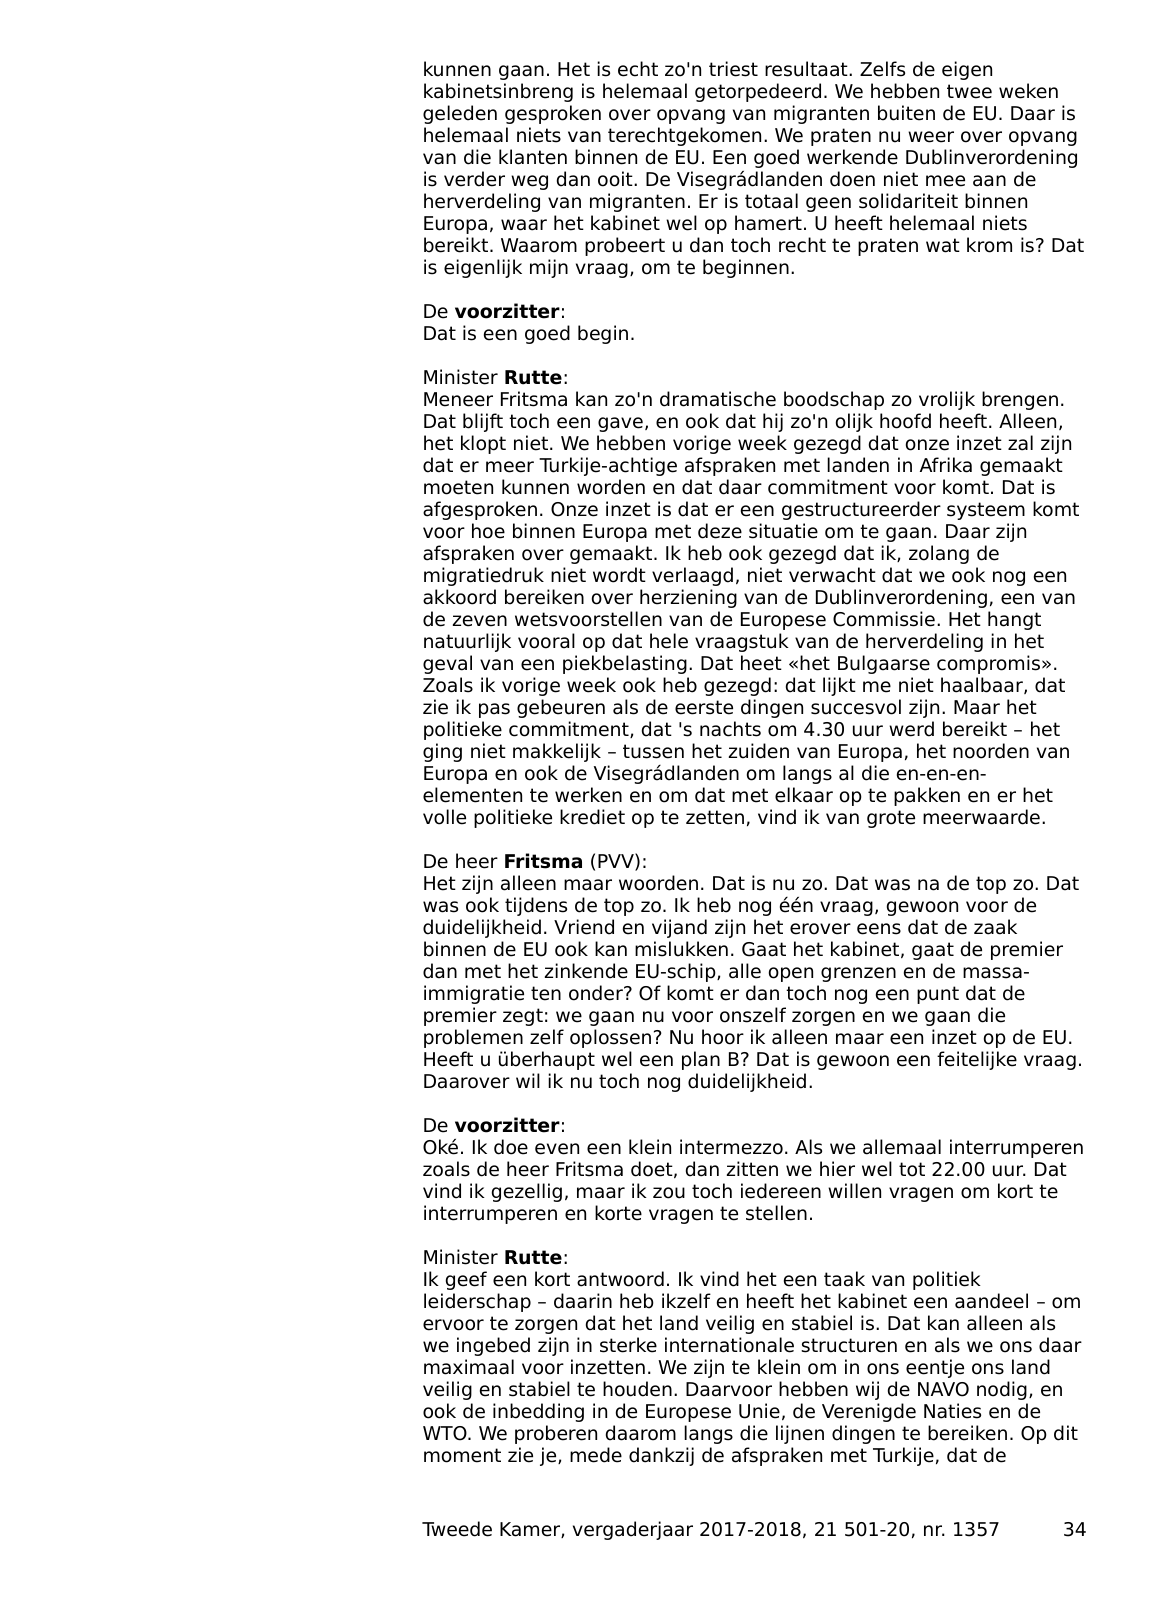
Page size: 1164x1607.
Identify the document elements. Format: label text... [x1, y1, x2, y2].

text Ik geef een kort antwoord. Ik vind het een taak van politiek leiderschap – daarin heb ikzelf en heeft het kabinet een aandeel – om ervoor te zorgen dat het land veilig en stabiel is. Dat kan alleen als we ingebed zijn in sterke internationale structuren en als we ons daar maximaal voor inzetten. We zijn te klein om in ons eentje ons land veilig en stabiel te houden. Daarvoor hebben wij de NAVO nodig, en ook de inbedding in de Europese Unie, de Verenigde Naties en de WTO. We proberen daarom langs die lijnen dingen te bereiken. Op dit moment zie je, mede dankzij de afspraken met Turkije, dat de [422, 1269, 1087, 1467]
text kunnen gaan. Het is echt zo'n triest resultaat. Zelfs de eigen kabinetsinbreng is helemaal getorpedeerd. We hebben twee weken geleden gesproken over opvang van migranten buiten de EU. Daar is helemaal niets van terechtgekomen. We praten nu weer over opvang van die klanten binnen de EU. Een goed werkende Dublinverordening is verder weg dan ooit. De Visegrádlanden doen niet mee aan de herverdeling van migranten. Er is totaal geen solidariteit binnen Europa, waar het kabinet wel op hamert. U heeft helemaal niets bereikt. Waarom probeert u dan toch recht te praten wat krom is? Dat is eigenlijk mijn vraag, om te beginnen. [422, 59, 1087, 279]
text Meneer Fritsma kan zo'n dramatische boodschap zo vrolijk brengen. Dat blijft toch een gave, en ook dat hij zo'n olijk hoofd heeft. Alleen, het klopt niet. We hebben vorige week gezegd dat onze inzet zal zijn dat er meer Turkije-achtige afspraken met landen in Afrika gemaakt moeten kunnen worden en dat daar commitment voor komt. Dat is afgesproken. Onze inzet is dat er een gestructureerder systeem komt voor hoe binnen Europa met deze situatie om te gaan. Daar zijn afspraken over gemaakt. Ik heb ook gezegd dat ik, zolang de migratiedruk niet wordt verlaagd, niet verwacht dat we ook nog een akkoord bereiken over herziening van de Dublinverordening, een van de zeven wetsvoorstellen van de Europese Commissie. Het hangt natuurlijk vooral op dat hele vraagstuk van de herverdeling in het geval van een piekbelasting. Dat heet «het Bulgaarse compromis». Zoals ik vorige week ook heb gezegd: dat lijkt me niet haalbaar, dat zie ik pas gebeuren als de eerste dingen succesvol zijn. Maar het politieke commitment, dat 's nachts om 4.30 uur werd bereikt – het ging niet makkelijk – tussen het zuiden van Europa, het noorden van Europa en ook de Visegrádlanden om langs al die en-en-en-elementen te werken en om dat met elkaar op te pakken en er het volle politieke krediet op te zetten, vind ik van grote meerwaarde. [422, 389, 1087, 829]
text De voorzitter: [422, 1115, 1087, 1137]
text De heer Fritsma (PVV): [422, 851, 1087, 873]
text De voorzitter: [422, 301, 1087, 323]
text Oké. Ik doe even een klein intermezzo. Als we allemaal interrumperen zoals de heer Fritsma doet, dan zitten we hier wel tot 22.00 uur. Dat vind ik gezellig, maar ik zou toch iedereen willen vragen om kort te interrumperen en korte vragen te stellen. [422, 1137, 1087, 1225]
text Minister Rutte: [422, 367, 1087, 389]
text Het zijn alleen maar woorden. Dat is nu zo. Dat was na de top zo. Dat was ook tijdens de top zo. Ik heb nog één vraag, gewoon voor de duidelijkheid. Vriend en vijand zijn het erover eens dat de zaak binnen de EU ook kan mislukken. Gaat het kabinet, gaat de premier dan met het zinkende EU-schip, alle open grenzen en de massa-immigratie ten onder? Of komt er dan toch nog een punt dat de premier zegt: we gaan nu voor onszelf zorgen en we gaan die problemen zelf oplossen? Nu hoor ik alleen maar een inzet op de EU. Heeft u überhaupt wel een plan B? Dat is gewoon een feitelijke vraag. Daarover wil ik nu toch nog duidelijkheid. [422, 873, 1087, 1093]
text Dat is een goed begin. [422, 323, 1087, 345]
text Minister Rutte: [422, 1247, 1087, 1269]
